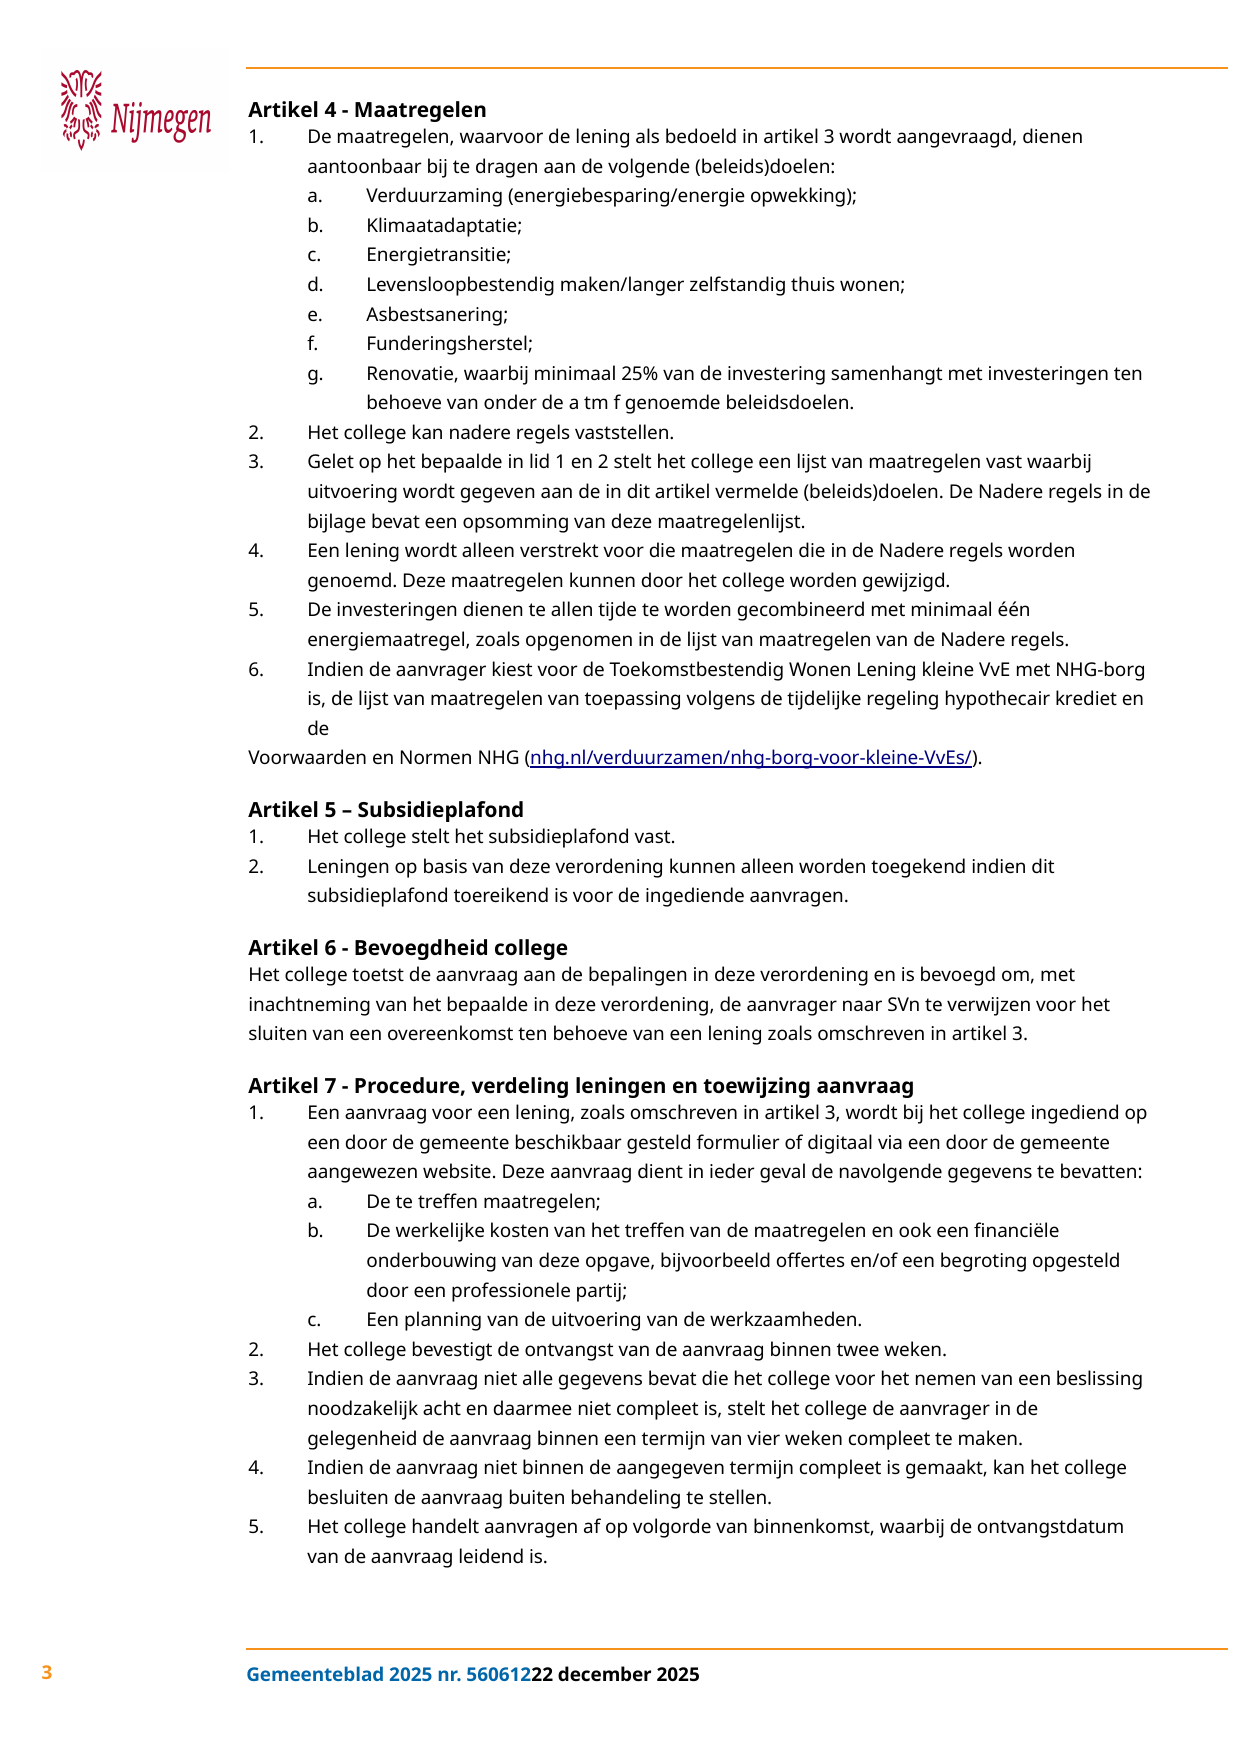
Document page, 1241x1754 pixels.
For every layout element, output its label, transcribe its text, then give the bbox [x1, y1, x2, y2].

list Het college stelt het subsidieplafond vast. [248, 823, 1152, 849]
text Artikel 5 – Subsidieplafond [248, 795, 1152, 823]
list Indien de aanvraag niet alle gegevens bevat die het college voor het nemen van een beslissing noodzakelijk acht en daarmee niet compleet is, stelt het college de aanvrager in de gelegenheid de aanvraag binnen een termijn van vier weken compleet te maken. [248, 1366, 1152, 1451]
list Het college kan nadere regels vaststellen. [248, 419, 1152, 445]
list Renovatie, waarbij minimaal 25% van de investering samenhangt met investeringen ten behoeve van onder de a tm f genoemde beleidsdoelen. [307, 360, 1152, 415]
text Voorwaarden en Normen NHG (nhg.nl/verduurzamen/nhg-borg-voor-kleine-VvEs/). [248, 744, 1152, 770]
list De investeringen dienen te allen tijde te worden gecombineerd met minimaal één energiemaatregel, zoals opgenomen in de lijst van maatregelen van de Nadere regels. [248, 597, 1152, 652]
list Het college handelt aanvragen af op volgorde van binnenkomst, waarbij de ontvangstdatum van de aanvraag leidend is. [248, 1513, 1152, 1569]
list Gelet op het bepaalde in lid 1 en 2 stelt het college een lijst van maatregelen vast waarbij uitvoering wordt gegeven aan de in dit artikel vermelde (beleids)doelen. De Nadere regels in de bijlage bevat een opsomming van deze maatregelenlijst. [248, 449, 1152, 533]
text Artikel 6 - Bevoegdheid college [248, 933, 1152, 961]
list De te treffen maatregelen; [307, 1188, 1152, 1214]
list Funderingsherstel; [307, 330, 1152, 356]
list Klimaatadaptatie; [307, 212, 1152, 238]
list Verduurzaming (energiebesparing/energie opwekking); [307, 182, 1152, 208]
list Asbestsanering; [307, 301, 1152, 326]
list Levensloopbestendig maken/langer zelfstandig thuis wonen; [307, 271, 1152, 297]
text Artikel 4 - Maatregelen [248, 95, 1152, 123]
list De maatregelen, waarvoor de lening als bedoeld in artikel 3 wordt aangevraagd, dienen aantoonbaar bij te dragen aan de volgende (beleids)doelen: [248, 123, 1152, 178]
list Indien de aanvraag niet binnen de aangegeven termijn compleet is gemaakt, kan het college besluiten de aanvraag buiten behandeling te stellen. [248, 1454, 1152, 1510]
list Leningen op basis van deze verordening kunnen alleen worden toegekend indien dit subsidieplafond toereikend is voor de ingediende aanvragen. [248, 853, 1152, 908]
list Een planning van de uitvoering van de werkzaamheden. [307, 1306, 1152, 1332]
list Een lening wordt alleen verstrekt voor die maatregelen die in de Nadere regels worden genoemd. Deze maatregelen kunnen door het college worden gewijzigd. [248, 537, 1152, 593]
text Artikel 7 - Procedure, verdeling leningen en toewijzing aanvraag [248, 1071, 1152, 1099]
list Het college bevestigt de ontvangst van de aanvraag binnen twee weken. [248, 1336, 1152, 1362]
list Energietransitie; [307, 242, 1152, 267]
list Een aanvraag voor een lening, zoals omschreven in artikel 3, wordt bij het college ingediend op een door de gemeente beschikbaar gesteld formulier of digitaal via een door de gemeente aangewezen website. Deze aanvraag dient in ieder geval de navolgende gegevens te bevatten: [248, 1099, 1152, 1184]
list Indien de aanvrager kiest voor de Toekomstbestendig Wonen Lening kleine VvE met NHG-borg is, de lijst van maatregelen van toepassing volgens de tijdelijke regeling hypothecair krediet en de [248, 656, 1152, 741]
text Het college toetst de aanvraag aan de bepalingen in deze verordening en is bevoegd om, met inachtneming van het bepaalde in deze verordening, de aanvrager naar SVn te verwijzen voor het sluiten van een overeenkomst ten behoeve van een lening zoals omschreven in artikel 3. [248, 961, 1152, 1046]
list De werkelijke kosten van het treffen van de maatregelen en ook een financiële onderbouwing van deze opgave, bijvoorbeeld offertes en/of een begroting opgesteld door een professionele partij; [307, 1218, 1152, 1303]
picture [41, 47, 231, 172]
